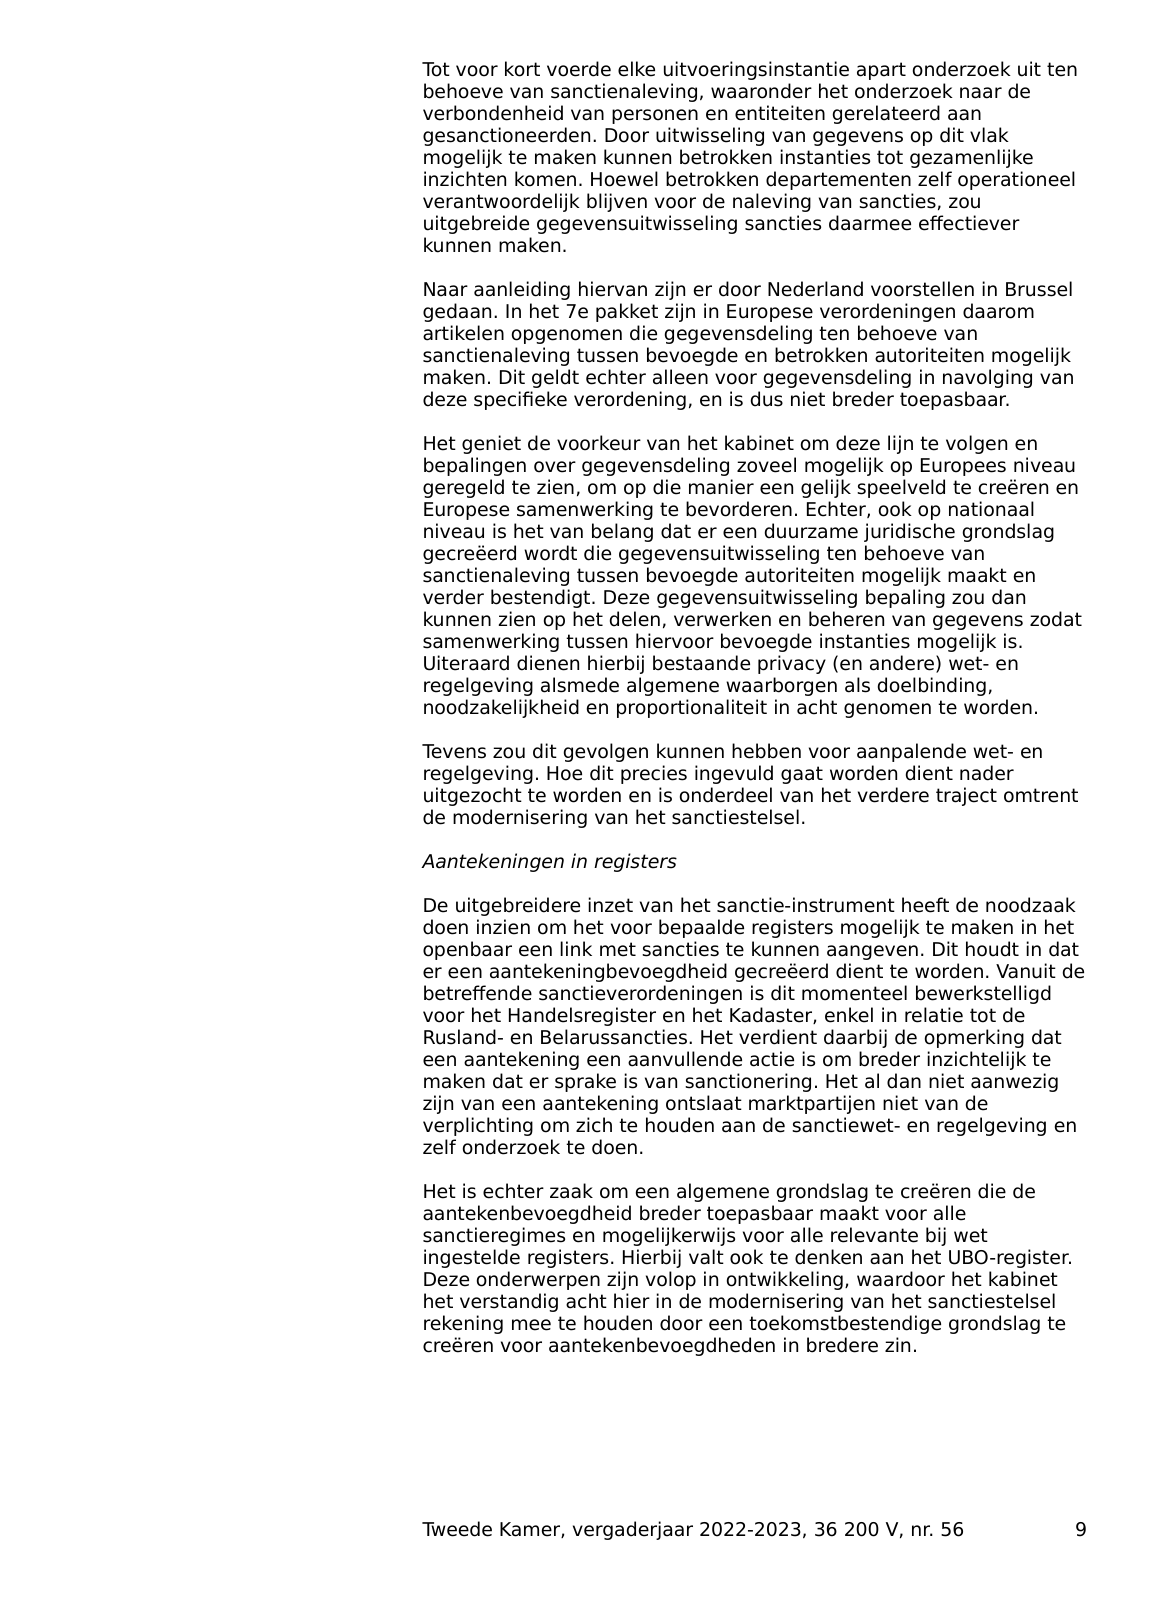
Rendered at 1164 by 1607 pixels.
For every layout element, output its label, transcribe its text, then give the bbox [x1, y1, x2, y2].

text Tot voor kort voerde elke uitvoeringsinstantie apart onderzoek uit ten behoeve van sanctienaleving, waaronder het onderzoek naar de verbondenheid van personen en entiteiten gerelateerd aan gesanctioneerden. Door uitwisseling van gegevens op dit vlak mogelijk te maken kunnen betrokken instanties tot gezamenlijke inzichten komen. Hoewel betrokken departementen zelf operationeel verantwoordelijk blijven voor de naleving van sancties, zou uitgebreide gegevensuitwisseling sancties daarmee effectiever kunnen maken. [422, 59, 1087, 257]
text De uitgebreidere inzet van het sanctie-instrument heeft de noodzaak doen inzien om het voor bepaalde registers mogelijk te maken in het openbaar een link met sancties te kunnen aangeven. Dit houdt in dat er een aantekeningbevoegdheid gecreëerd dient te worden. Vanuit de betreffende sanctieverordeningen is dit momenteel bewerkstelligd voor het Handelsregister en het Kadaster, enkel in relatie tot de Rusland- en Belarussancties. Het verdient daarbij de opmerking dat een aantekening een aanvullende actie is om breder inzichtelijk te maken dat er sprake is van sanctionering. Het al dan niet aanwezig zijn van een aantekening ontslaat marktpartijen niet van de verplichting om zich te houden aan de sanctiewet- en regelgeving en zelf onderzoek te doen. [422, 895, 1087, 1159]
text Het is echter zaak om een algemene grondslag te creëren die de aantekenbevoegdheid breder toepasbaar maakt voor alle sanctieregimes en mogelijkerwijs voor alle relevante bij wet ingestelde registers. Hierbij valt ook te denken aan het UBO-register. Deze onderwerpen zijn volop in ontwikkeling, waardoor het kabinet het verstandig acht hier in de modernisering van het sanctiestelsel rekening mee te houden door een toekomstbestendige grondslag te creëren voor aantekenbevoegdheden in bredere zin. [422, 1181, 1087, 1357]
text Het geniet de voorkeur van het kabinet om deze lijn te volgen en bepalingen over gegevensdeling zoveel mogelijk op Europees niveau geregeld te zien, om op die manier een gelijk speelveld te creëren en Europese samenwerking te bevorderen. Echter, ook op nationaal niveau is het van belang dat er een duurzame juridische grondslag gecreëerd wordt die gegevensuitwisseling ten behoeve van sanctienaleving tussen bevoegde autoriteiten mogelijk maakt en verder bestendigt. Deze gegevensuitwisseling bepaling zou dan kunnen zien op het delen, verwerken en beheren van gegevens zodat samenwerking tussen hiervoor bevoegde instanties mogelijk is. Uiteraard dienen hierbij bestaande privacy (en andere) wet- en regelgeving alsmede algemene waarborgen als doelbinding, noodzakelijkheid en proportionaliteit in acht genomen te worden. [422, 433, 1087, 719]
subtitle Aantekeningen in registers [422, 851, 1087, 873]
text Naar aanleiding hiervan zijn er door Nederland voorstellen in Brussel gedaan. In het 7e pakket zijn in Europese verordeningen daarom artikelen opgenomen die gegevensdeling ten behoeve van sanctienaleving tussen bevoegde en betrokken autoriteiten mogelijk maken. Dit geldt echter alleen voor gegevensdeling in navolging van deze specifieke verordening, en is dus niet breder toepasbaar. [422, 279, 1087, 411]
text Tevens zou dit gevolgen kunnen hebben voor aanpalende wet- en regelgeving. Hoe dit precies ingevuld gaat worden dient nader uitgezocht te worden en is onderdeel van het verdere traject omtrent de modernisering van het sanctiestelsel. [422, 741, 1087, 829]
